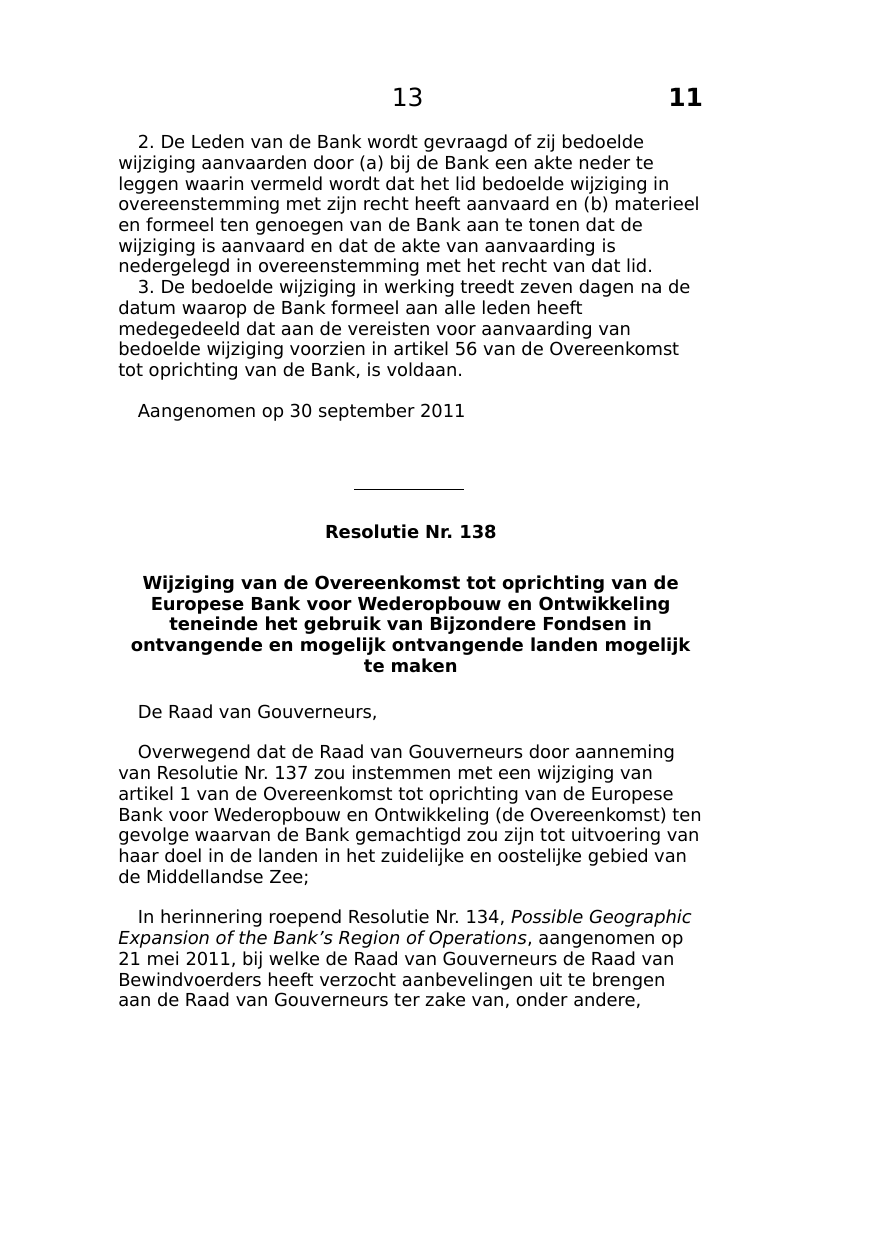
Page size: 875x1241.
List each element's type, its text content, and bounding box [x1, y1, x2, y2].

text De Raad van Gouverneurs, [118, 701, 703, 722]
text In herinnering roepend Resolutie Nr. 134, Possible Geographic Expansion of the Bank’s Region of Operations, aangenomen op 21 mei 2011, bij welke de Raad van Gouverneurs de Raad van Bewindvoerders heeft verzocht aanbevelingen uit te brengen aan de Raad van Gouverneurs ter zake van, onder andere, [118, 907, 703, 1011]
subtitle Wijziging van de Overeenkomst tot oprichting van de Europese Bank voor Wederopbouw en Ontwikkeling teneinde het gebruik van Bijzondere Fondsen in ontvangende en mogelijk ontvangende landen mogelijk te maken [118, 573, 703, 676]
text Aangenomen op 30 september 2011 [118, 401, 703, 421]
text 2. De Leden van de Bank wordt gevraagd of zij bedoelde wijziging aanvaarden door (a) bij de Bank een akte neder te leggen waarin vermeld wordt dat het lid bedoelde wijziging in overeenstemming met zijn recht heeft aanvaard en (b) materieel en formeel ten genoegen van de Bank aan te tonen dat de wijziging is aanvaard en dat de akte van aanvaarding is nedergelegd in overeenstemming met het recht van dat lid. [118, 132, 703, 277]
subtitle Resolutie Nr. 138 [118, 522, 703, 543]
text 3. De bedoelde wijziging in werking treedt zeven dagen na de datum waarop de Bank formeel aan alle leden heeft medegedeeld dat aan de vereisten voor aanvaarding van bedoelde wijziging voorzien in artikel 56 van de Overeenkomst tot oprichting van de Bank, is voldaan. [118, 277, 703, 381]
text Overwegend dat de Raad van Gouverneurs door aanneming van Resolutie Nr. 137 zou instemmen met een wijziging van artikel 1 van de Overeenkomst tot oprichting van de Europese Bank voor Wederopbouw en Ontwikkeling (de Overeenkomst) ten gevolge waarvan de Bank gemachtigd zou zijn tot uitvoering van haar doel in de landen in het zuidelijke en oostelijke gebied van de Middellandse Zee; [118, 742, 703, 887]
